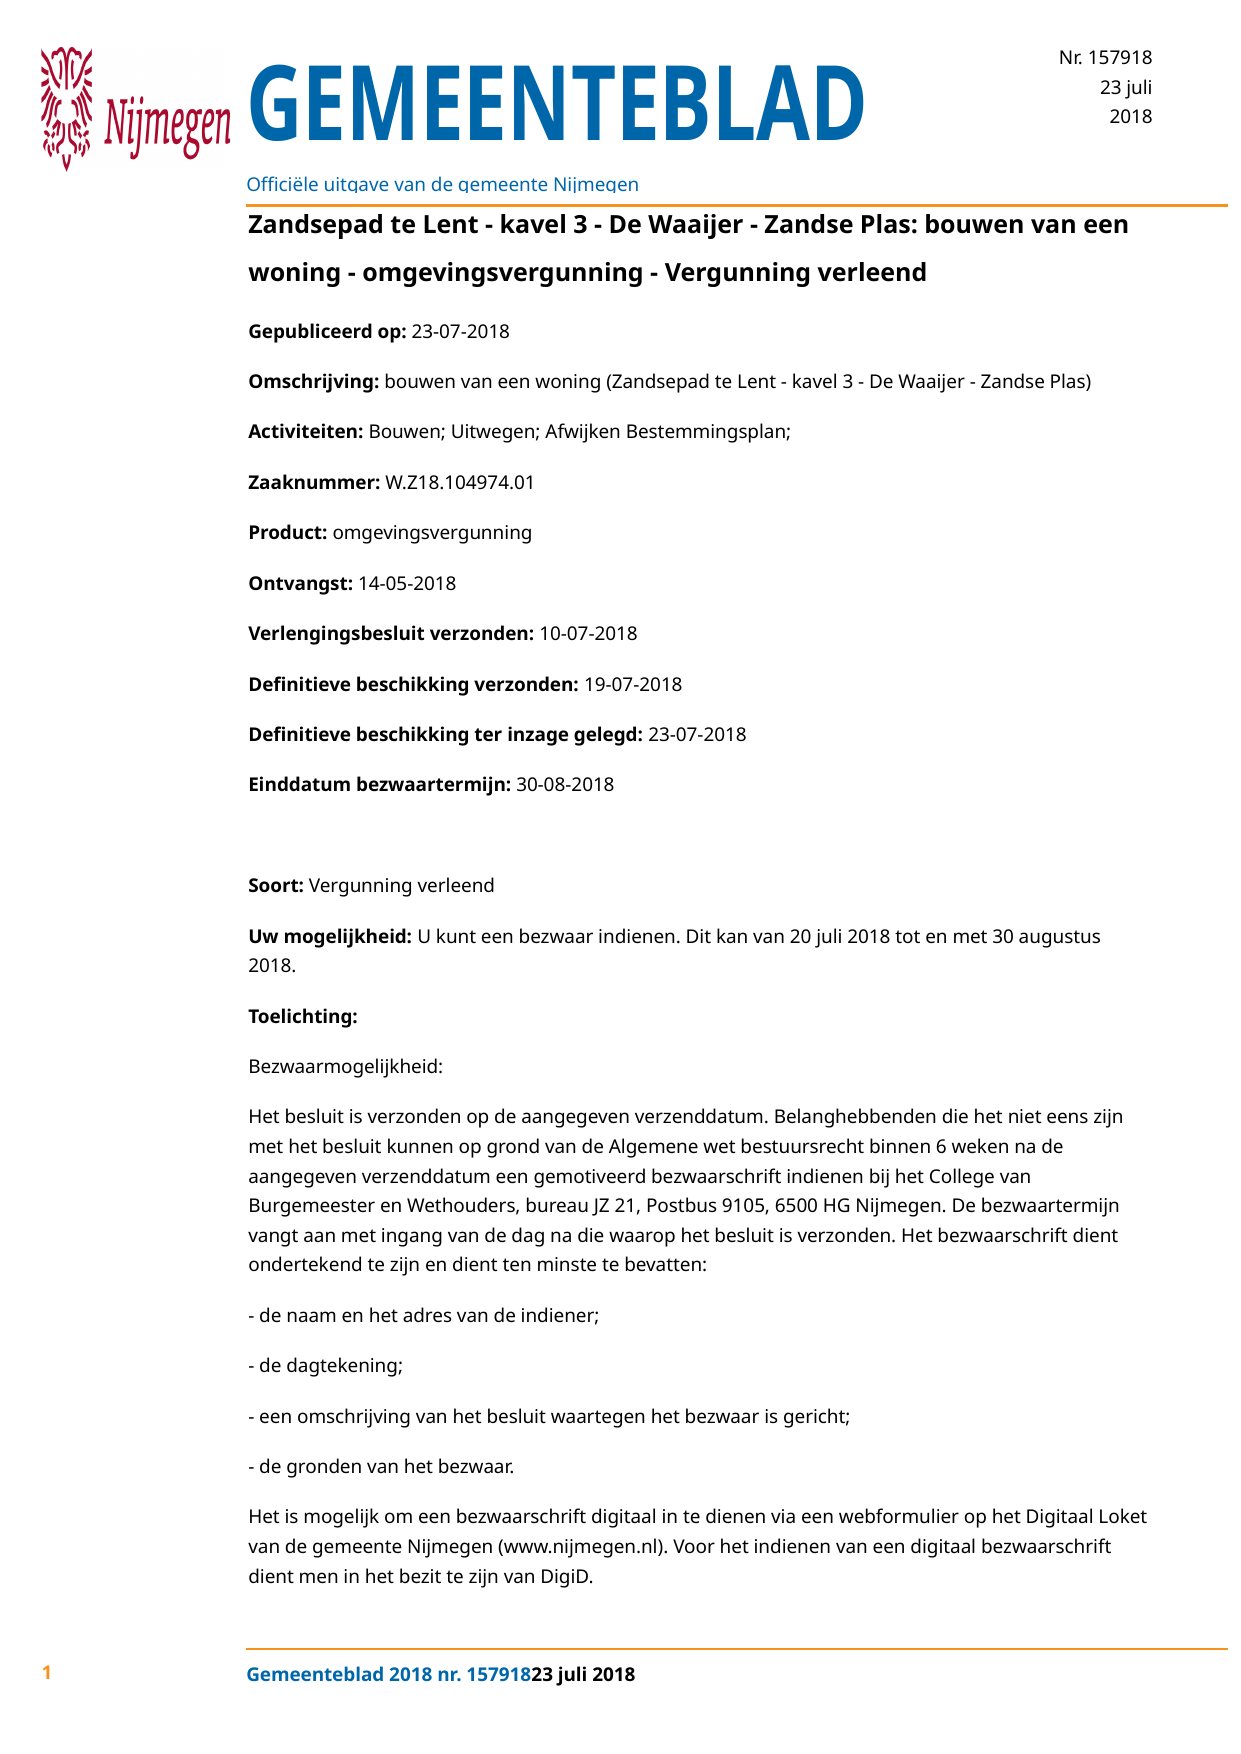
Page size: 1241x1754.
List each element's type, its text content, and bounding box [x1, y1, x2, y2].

text Toelichting: [248, 1003, 1152, 1029]
text Uw mogelijkheid: U kunt een bezwaar indienen. Dit kan van 20 juli 2018 tot en met 30 augustus 2018. [248, 923, 1152, 978]
text Het is mogelijk om een bezwaarschrift digitaal in te dienen via een webformulier op het Digitaal Loket van de gemeente Nijmegen (www.nijmegen.nl). Voor het indienen van een digitaal bezwaarschrift dient men in het bezit te zijn van DigiD. [248, 1504, 1152, 1589]
text Einddatum bezwaartermijn: 30-08-2018 [248, 772, 1152, 797]
text Product: omgevingsvergunning [248, 519, 1152, 545]
text Omschrijving: bouwen van een woning (Zandsepad te Lent - kavel 3 - De Waaijer - Zandse Plas) [248, 368, 1152, 394]
text Soort: Vergunning verleend [248, 872, 1152, 898]
text Gepubliceerd op: 23-07-2018 [248, 318, 1152, 344]
text - een omschrijving van het besluit waartegen het bezwaar is gericht; [248, 1403, 1152, 1429]
text - de naam en het adres van de indiener; [248, 1302, 1152, 1328]
text - de dagtekening; [248, 1352, 1152, 1378]
text Definitieve beschikking ter inzage gelegd: 23-07-2018 [248, 721, 1152, 747]
text Het besluit is verzonden op de aangegeven verzenddatum. Belanghebbenden die het niet eens zijn met het besluit kunnen op grond van de Algemene wet bestuursrecht binnen 6 weken na de aangegeven verzenddatum een gemotiveerd bezwaarschrift indienen bij het College van Burgemeester en Wethouders, bureau JZ 21, Postbus 9105, 6500 HG Nijmegen. De bezwaartermijn vangt aan met ingang van de dag na die waarop het besluit is verzonden. Het bezwaarschrift dient ondertekend te zijn en dient ten minste te bevatten: [248, 1104, 1152, 1277]
text Verlengingsbesluit verzonden: 10-07-2018 [248, 620, 1152, 646]
text - de gronden van het bezwaar. [248, 1453, 1152, 1479]
text Activiteiten: Bouwen; Uitwegen; Afwijken Bestemmingsplan; [248, 419, 1152, 444]
text Zandsepad te Lent - kavel 3 - De Waaijer - Zandse Plas: bouwen van een woning - omgevingsvergunning - Vergunning verleend [248, 207, 1152, 288]
text Ontvangst: 14-05-2018 [248, 570, 1152, 596]
picture [41, 47, 231, 172]
text Definitieve beschikking verzonden: 19-07-2018 [248, 671, 1152, 697]
text Zaaknummer: W.Z18.104974.01 [248, 469, 1152, 495]
text Bezwaarmogelijkheid: [248, 1053, 1152, 1079]
